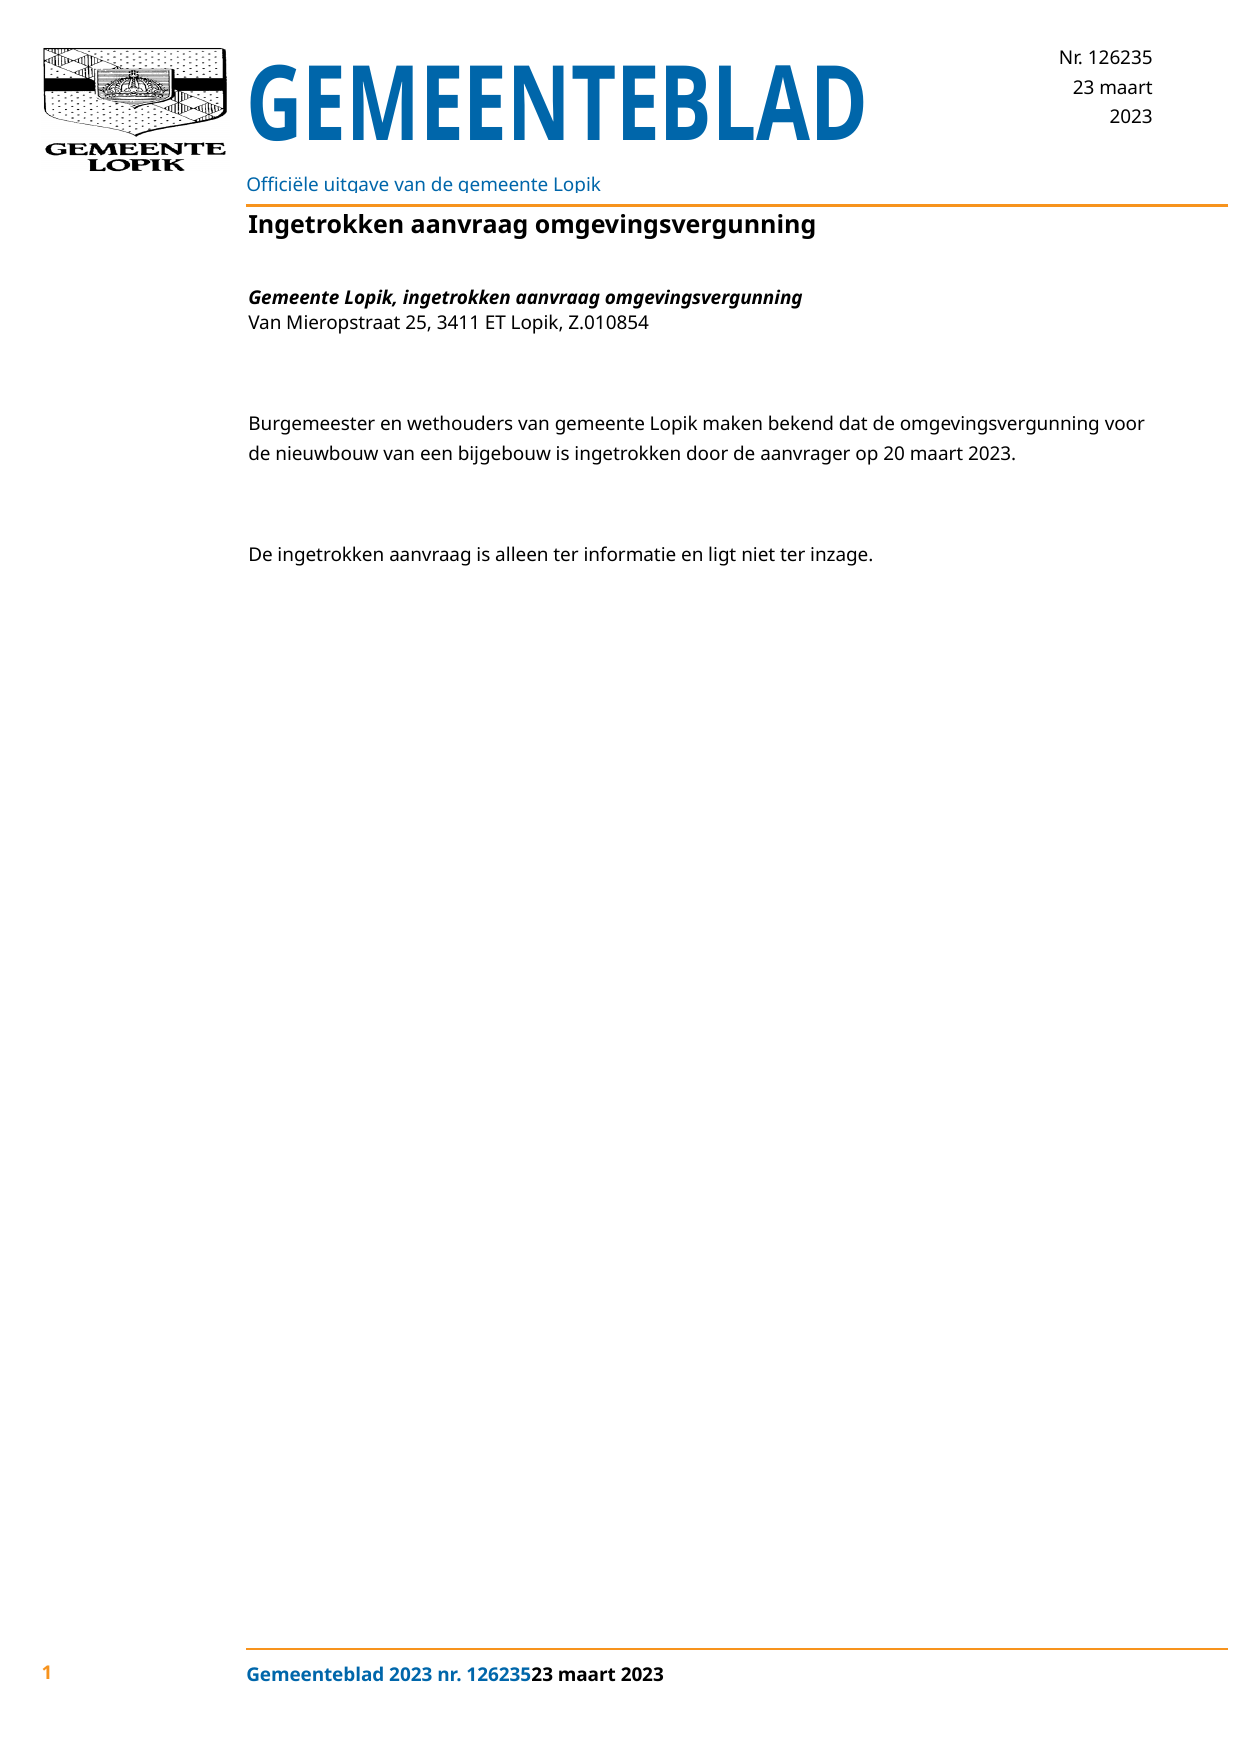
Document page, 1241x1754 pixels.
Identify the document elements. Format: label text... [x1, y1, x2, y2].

text Van Mieropstraat 25, 3411 ET Lopik, Z.010854 [248, 309, 1152, 335]
text Gemeente Lopik, ingetrokken aanvraag omgevingsvergunning [248, 284, 1152, 309]
text Burgemeester en wethouders van gemeente Lopik maken bekend dat de omgevingsvergunning voor de nieuwbouw van een bijgebouw is ingetrokken door de aanvrager op 20 maart 2023. [248, 410, 1152, 466]
text De ingetrokken aanvraag is alleen ter informatie en ligt niet ter inzage. [248, 541, 1152, 567]
picture [41, 47, 231, 172]
text Ingetrokken aanvraag omgevingsvergunning [248, 207, 1152, 241]
